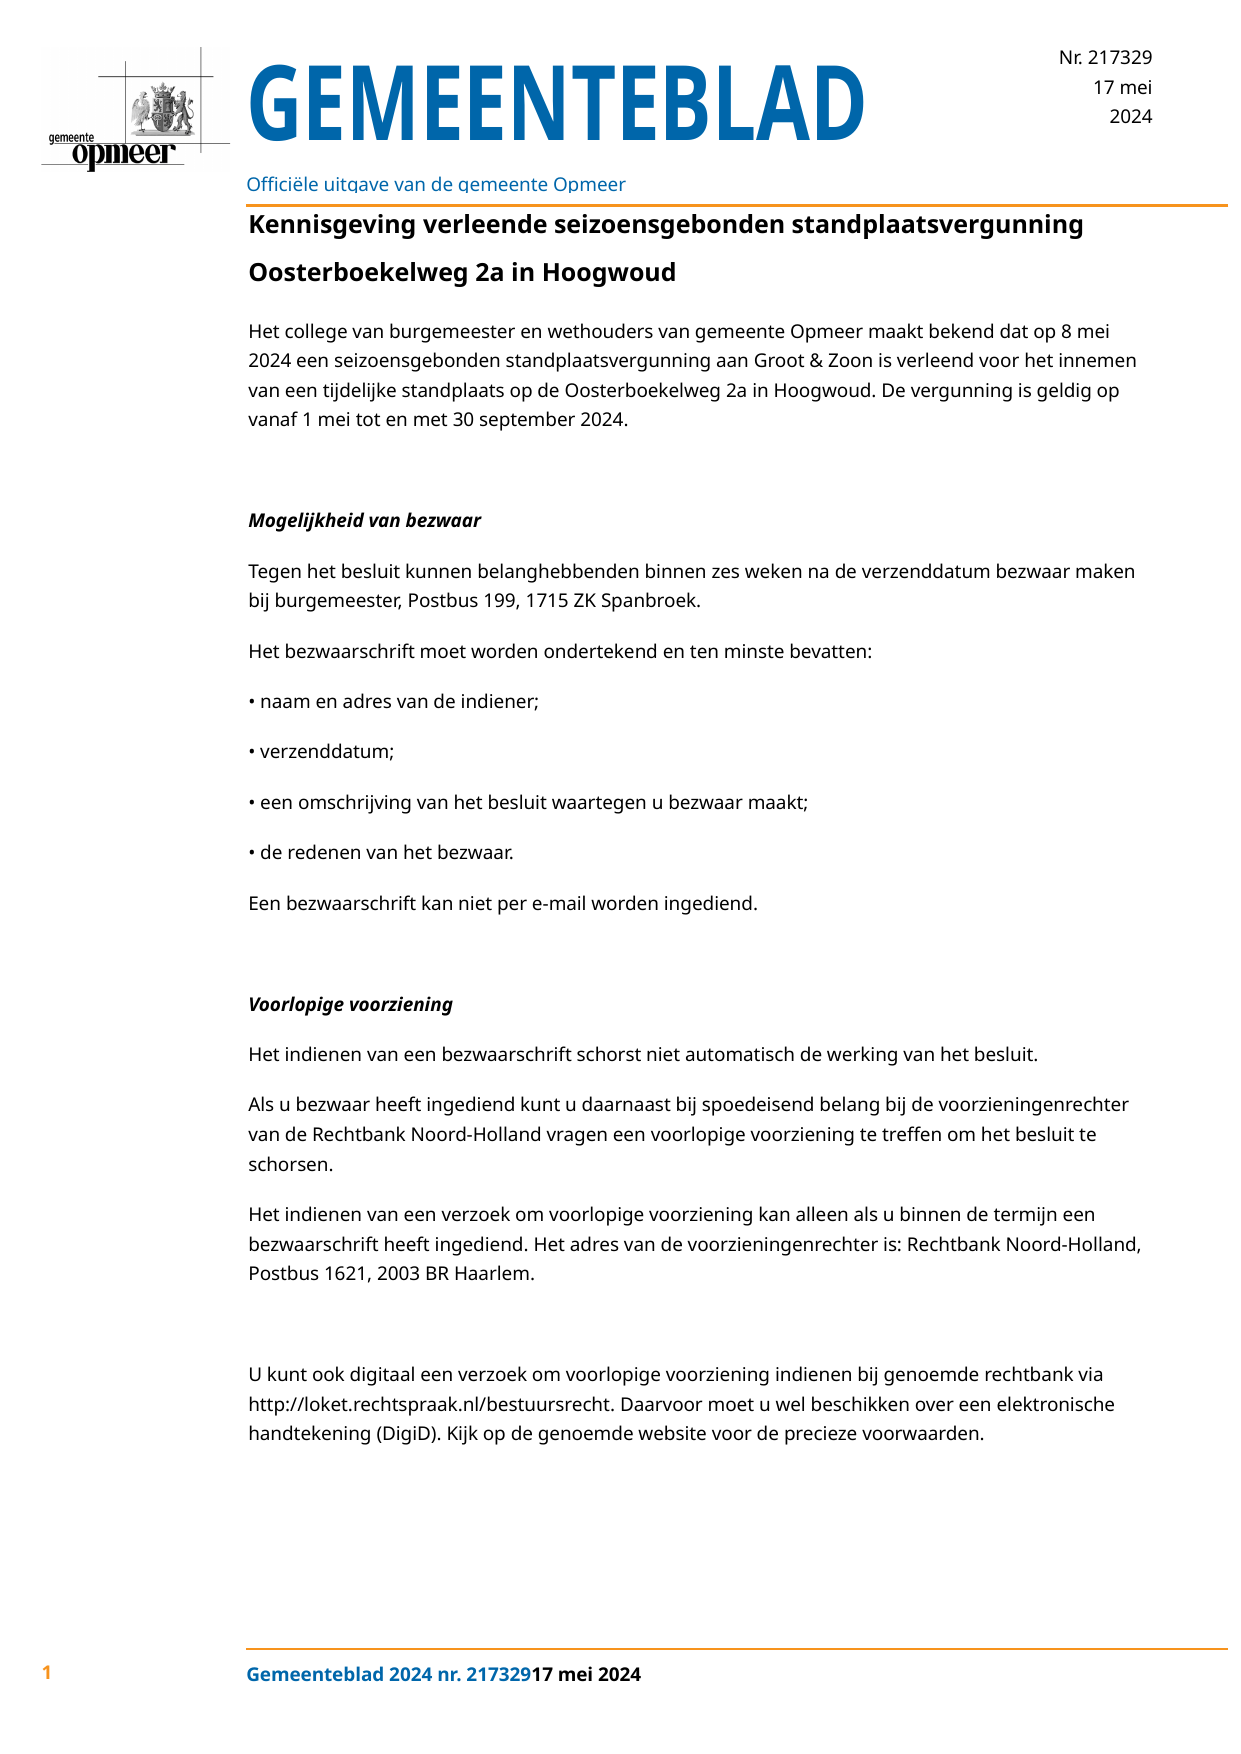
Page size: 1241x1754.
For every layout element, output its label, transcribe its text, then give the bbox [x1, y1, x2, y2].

text Het indienen van een verzoek om voorlopige voorziening kan alleen als u binnen de termijn een bezwaarschrift heeft ingediend. Het adres van de voorzieningenrechter is: Rechtbank Noord-Holland, Postbus 1621, 2003 BR Haarlem. [248, 1201, 1152, 1286]
text • een omschrijving van het besluit waartegen u bezwaar maakt; [248, 789, 1152, 815]
text Een bezwaarschrift kan niet per e-mail worden ingediend. [248, 890, 1152, 916]
text U kunt ook digitaal een verzoek om voorlopige voorziening indienen bij genoemde rechtbank via http://loket.rechtspraak.nl/bestuursrecht. Daarvoor moet u wel beschikken over een elektronische handtekening (DigiD). Kijk op de genoemde website voor de precieze voorwaarden. [248, 1361, 1152, 1446]
text Het indienen van een bezwaarschrift schorst niet automatisch de werking van het besluit. [248, 1041, 1152, 1067]
text Voorlopige voorziening [248, 991, 1152, 1017]
text Het college van burgemeester en wethouders van gemeente Opmeer maakt bekend dat op 8 mei 2024 een seizoensgebonden standplaatsvergunning aan Groot & Zoon is verleend voor het innemen van een tijdelijke standplaats op de Oosterboekelweg 2a in Hoogwoud. De vergunning is geldig op vanaf 1 mei tot en met 30 september 2024. [248, 318, 1152, 432]
text • naam en adres van de indiener; [248, 688, 1152, 714]
text Kennisgeving verleende seizoensgebonden standplaatsvergunning Oosterboekelweg 2a in Hoogwoud [248, 207, 1152, 288]
text Als u bezwaar heeft ingediend kunt u daarnaast bij spoedeisend belang bij de voorzieningenrechter van de Rechtbank Noord-Holland vragen een voorlopige voorziening te treffen om het besluit te schorsen. [248, 1092, 1152, 1177]
text Mogelijkheid van bezwaar [248, 507, 1152, 533]
text • de redenen van het bezwaar. [248, 839, 1152, 865]
text Tegen het besluit kunnen belanghebbenden binnen zes weken na de verzenddatum bezwaar maken bij burgemeester, Postbus 199, 1715 ZK Spanbroek. [248, 558, 1152, 613]
picture [41, 47, 231, 172]
text Het bezwaarschrift moet worden ondertekend en ten minste bevatten: [248, 638, 1152, 664]
text • verzenddatum; [248, 739, 1152, 764]
